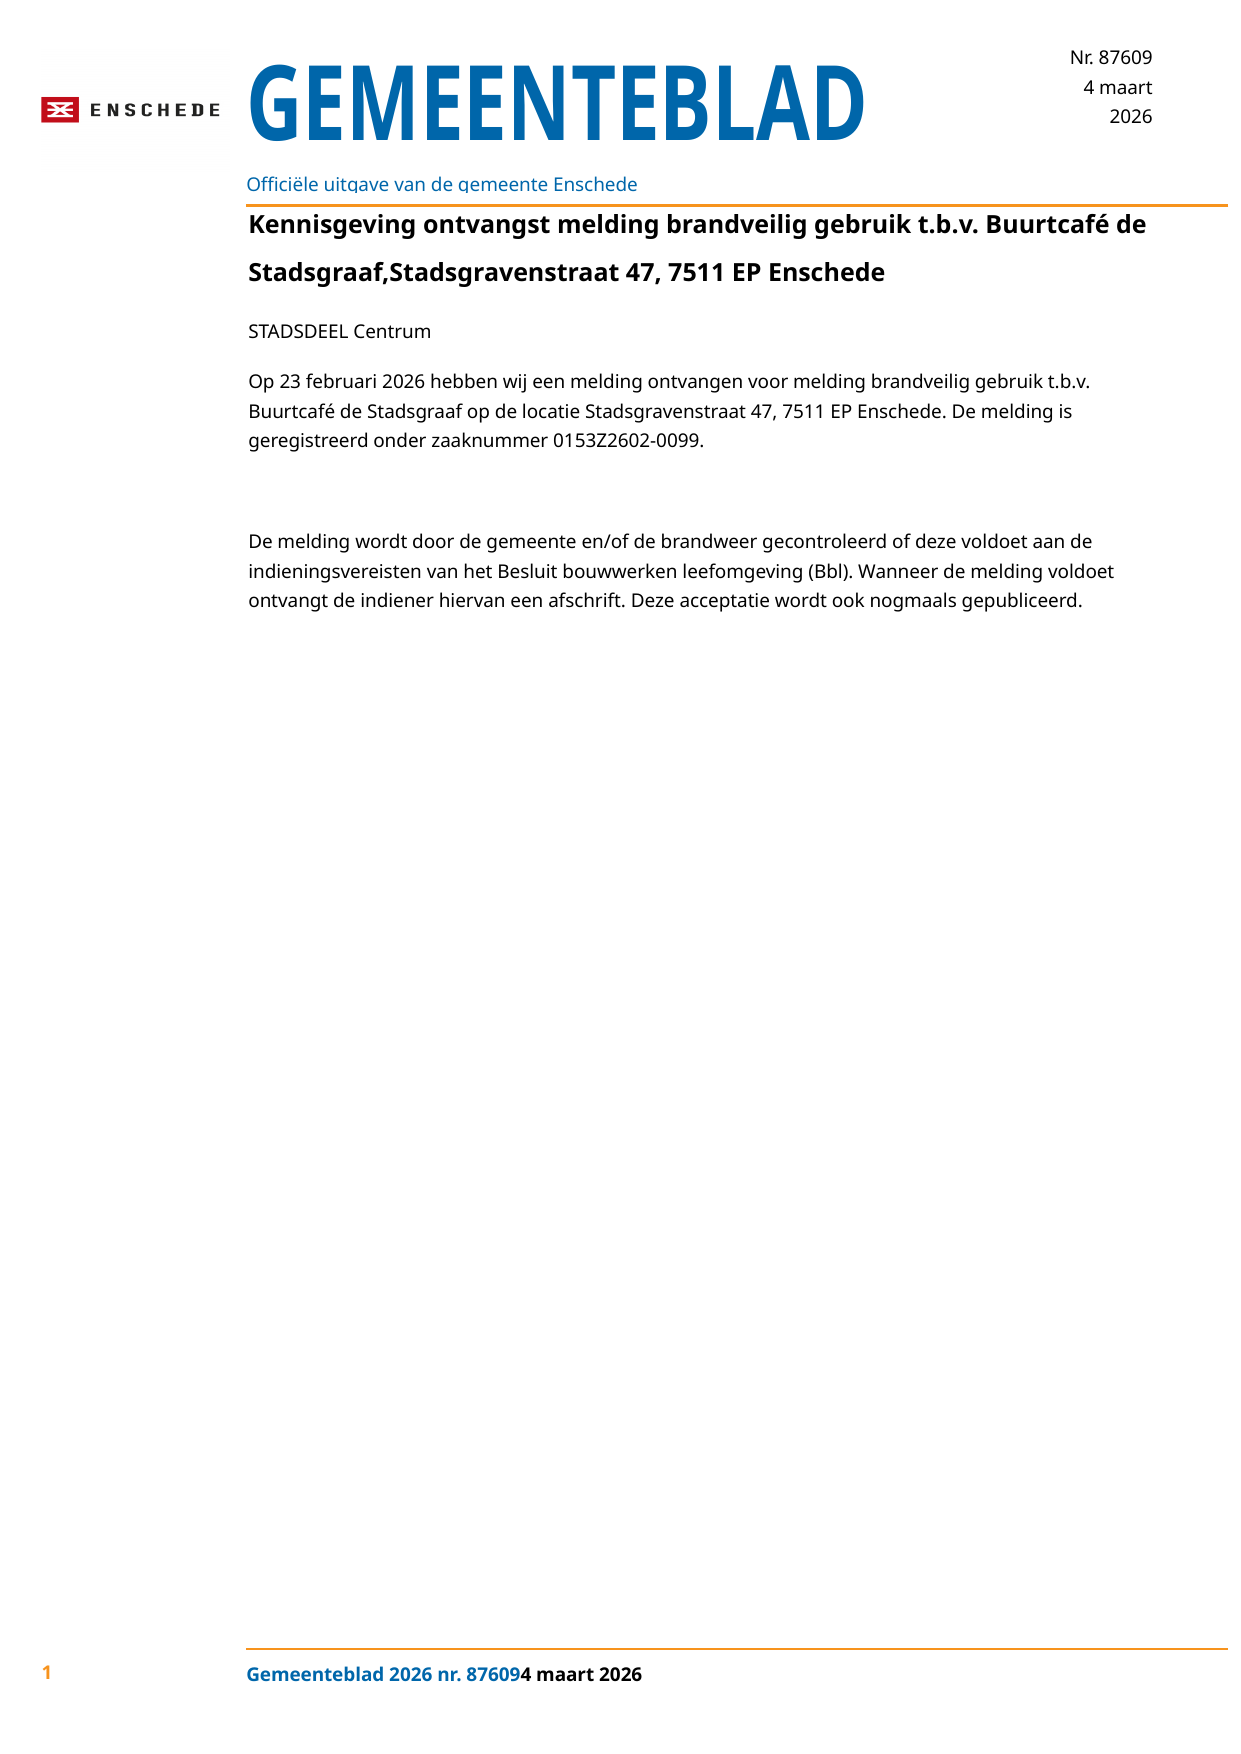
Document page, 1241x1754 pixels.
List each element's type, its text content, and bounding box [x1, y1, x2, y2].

text STADSDEEL Centrum [248, 318, 1152, 344]
text Kennisgeving ontvangst melding brandveilig gebruik t.b.v. Buurtcafé de Stadsgraaf,Stadsgravenstraat 47, 7511 EP Enschede [248, 207, 1152, 288]
text Op 23 februari 2026 hebben wij een melding ontvangen voor melding brandveilig gebruik t.b.v. Buurtcafé de Stadsgraaf op de locatie Stadsgravenstraat 47, 7511 EP Enschede. De melding is geregistreerd onder zaaknummer 0153Z2602-0099. [248, 368, 1152, 453]
text De melding wordt door de gemeente en/of de brandweer gecontroleerd of deze voldoet aan de indieningsvereisten van het Besluit bouwwerken leefomgeving (Bbl). Wanneer de melding voldoet ontvangt de indiener hiervan een afschrift. Deze acceptatie wordt ook nogmaals gepubliceerd. [248, 528, 1152, 613]
picture [41, 47, 231, 172]
